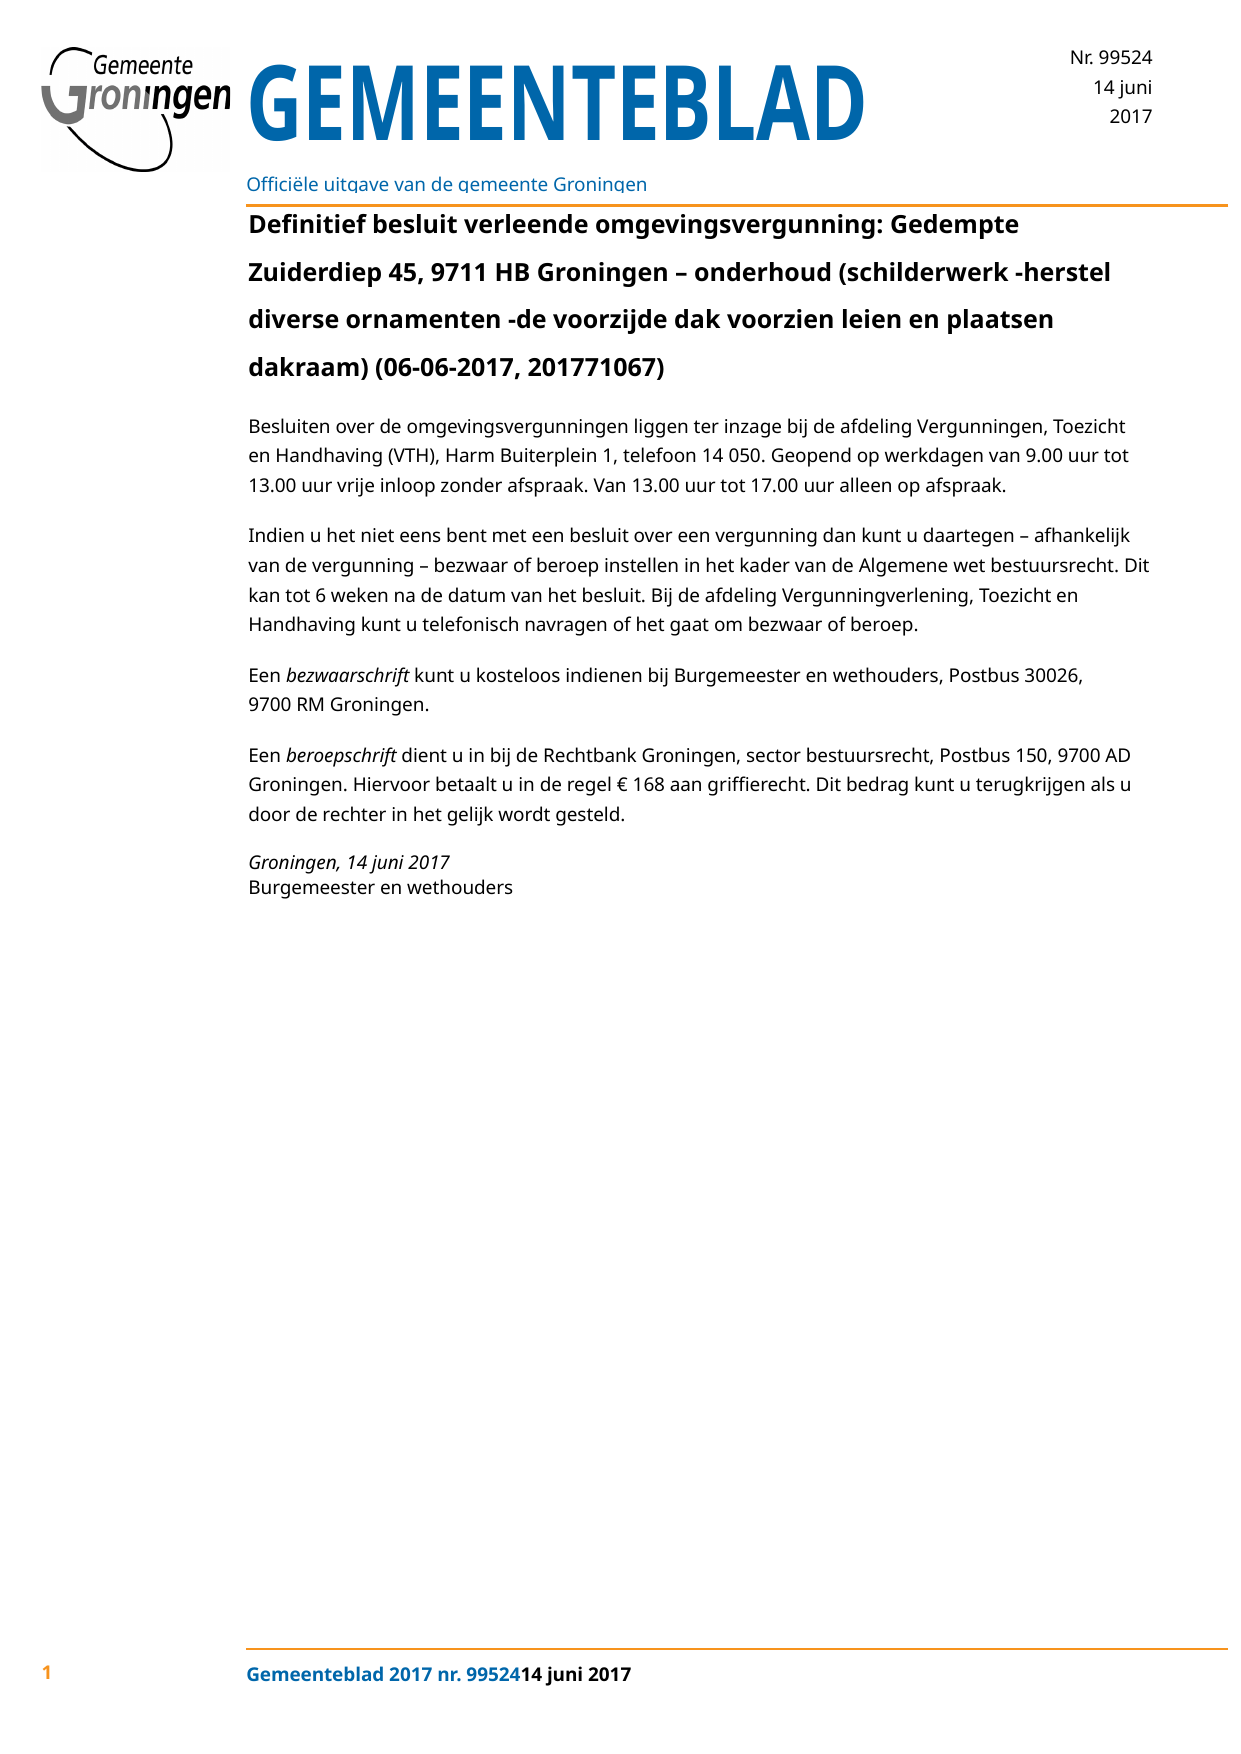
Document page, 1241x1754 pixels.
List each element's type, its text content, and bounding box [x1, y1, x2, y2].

picture [41, 47, 231, 172]
text Definitief besluit verleende omgevingsvergunning: Gedempte Zuiderdiep 45, 9711 HB Groningen – onderhoud (schilderwerk -herstel diverse ornamenten -de voorzijde dak voorzien leien en plaatsen dakraam) (06-06-2017, 201771067) [248, 207, 1152, 384]
text Een beroepschrift dient u in bij de Rechtbank Groningen, sector bestuursrecht, Postbus 150, 9700 AD Groningen. Hiervoor betaalt u in de regel € 168 aan griffierecht. Dit bedrag kunt u terugkrijgen als u door de rechter in het gelijk wordt gesteld. [248, 742, 1152, 827]
text Een bezwaarschrift kunt u kosteloos indienen bij Burgemeester en wethouders, Postbus 30026, 9700 RM Groningen. [248, 662, 1152, 717]
text Besluiten over de omgevingsvergunningen liggen ter inzage bij de afdeling Vergunningen, Toezicht en Handhaving (VTH), Harm Buiterplein 1, telefoon 14 050. Geopend op werkdagen van 9.00 uur tot 13.00 uur vrije inloop zonder afspraak. Van 13.00 uur tot 17.00 uur alleen op afspraak. [248, 413, 1152, 498]
text Indien u het niet eens bent met een besluit over een vergunning dan kunt u daartegen – afhankelijk van de vergunning – bezwaar of beroep instellen in het kader van de Algemene wet bestuursrecht. Dit kan tot 6 weken na de datum van het besluit. Bij de afdeling Vergunningverlening, Toezicht en Handhaving kunt u telefonisch navragen of het gaat om bezwaar of beroep. [248, 523, 1152, 637]
text Burgemeester en wethouders [248, 874, 1152, 900]
text Groningen, 14 juni 2017 [248, 849, 1152, 874]
